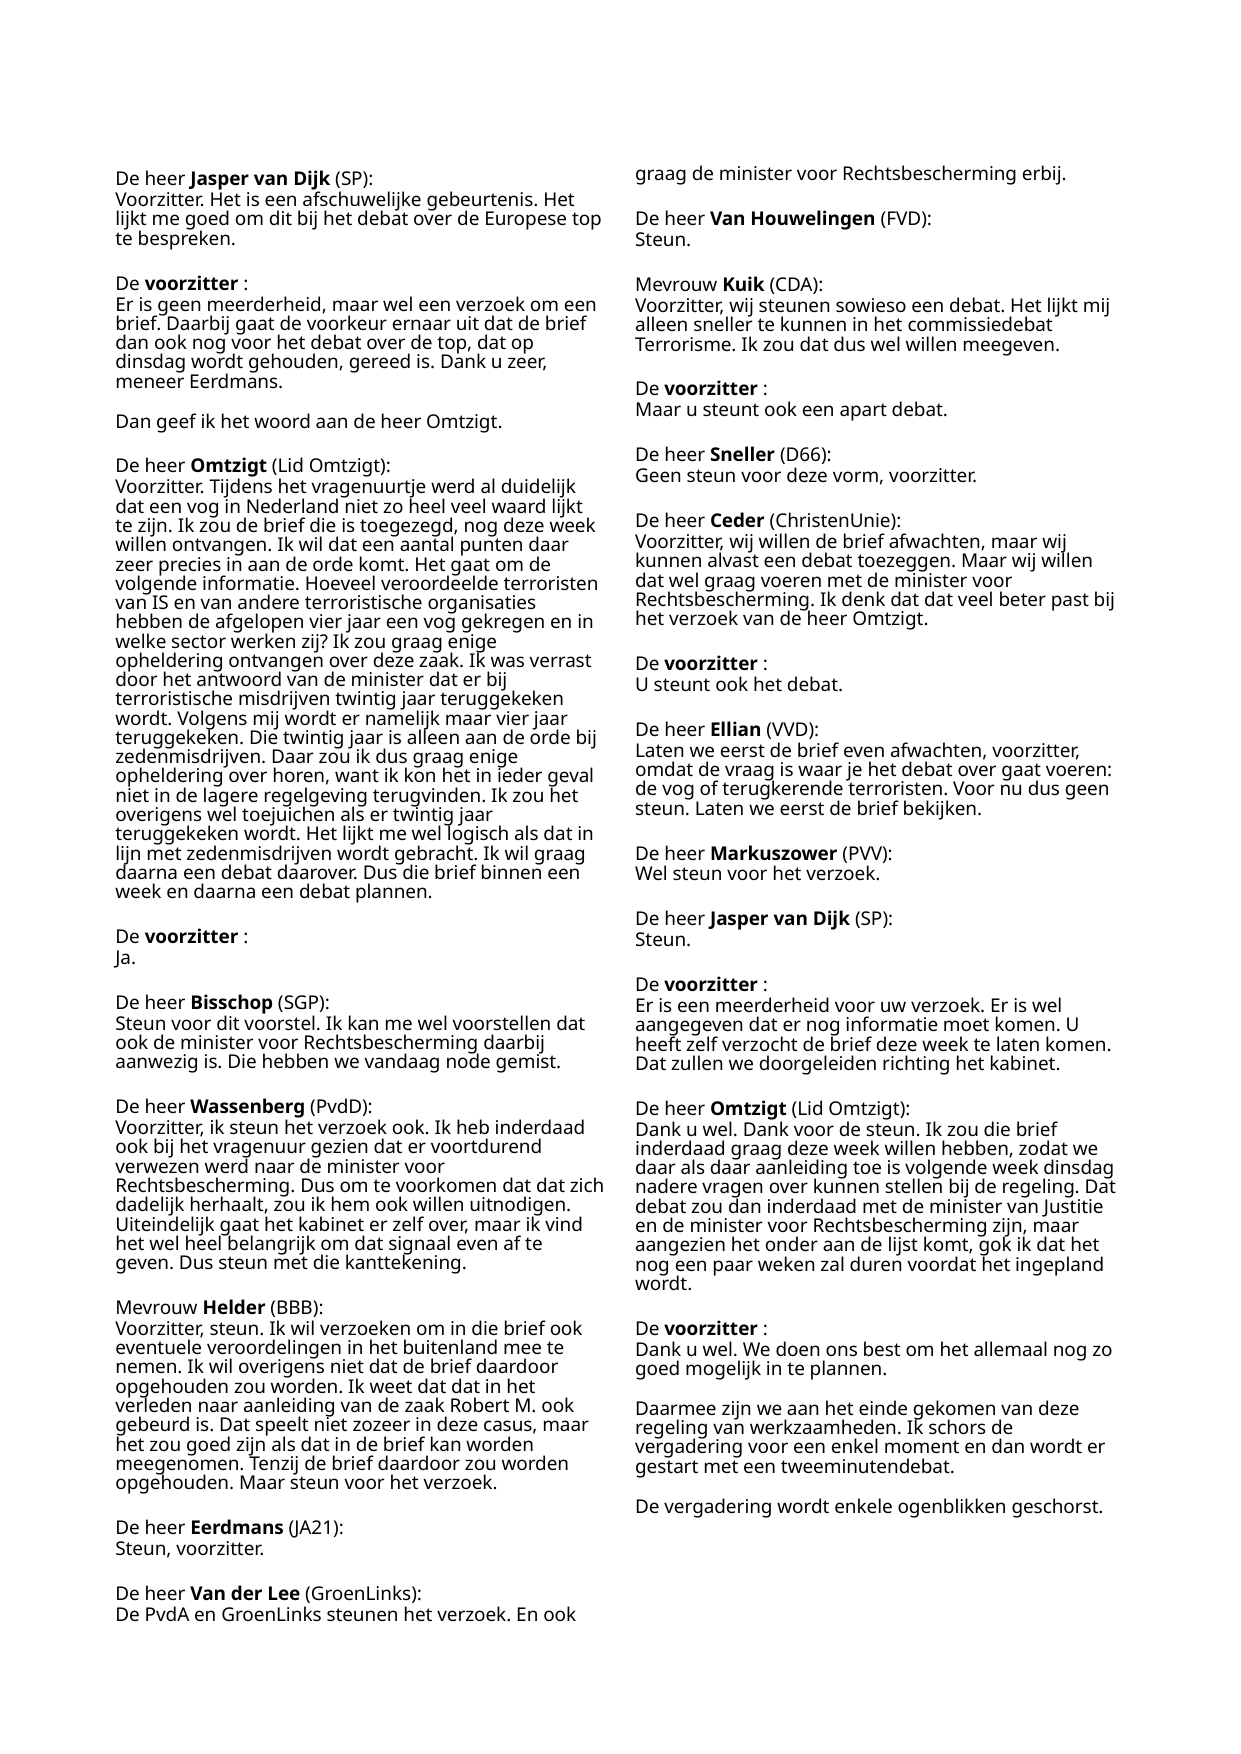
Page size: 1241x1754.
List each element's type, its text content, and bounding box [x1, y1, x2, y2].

text Voorzitter. Tijdens het vragenuurtje werd al duidelijk dat een vog in Nederland niet zo heel veel waard lijkt te zijn. Ik zou de brief die is toegezegd, nog deze week willen ontvangen. Ik wil dat een aantal punten daar zeer precies in aan de orde komt. Het gaat om de volgende informatie. Hoeveel veroordeelde terroristen van IS en van andere terroristische organisaties hebben de afgelopen vier jaar een vog gekregen en in welke sector werken zij? Ik zou graag enige opheldering ontvangen over deze zaak. Ik was verrast door het antwoord van de minister dat er bij terroristische misdrijven twintig jaar teruggekeken wordt. Volgens mij wordt er namelijk maar vier jaar teruggekeken. Die twintig jaar is alleen aan de orde bij zedenmisdrijven. Daar zou ik dus graag enige opheldering over horen, want ik kon het in ieder geval niet in de lagere regelgeving terugvinden. Ik zou het overigens wel toejuichen als er twintig jaar teruggekeken wordt. Het lijkt me wel logisch als dat in lijn met zedenmisdrijven wordt gebracht. Ik wil graag daarna een debat daarover. Dus die brief binnen een week en daarna een debat plannen. [115, 478, 605, 902]
text Daarmee zijn we aan het einde gekomen van deze regeling van werkzaamheden. Ik schors de vergadering voor een enkel moment en dan wordt er gestart met een tweeminutendebat. [635, 1400, 1125, 1477]
text Er is een meerderheid voor uw verzoek. Er is wel aangegeven dat er nog informatie moet komen. U heeft zelf verzocht de brief deze week te laten komen. Dat zullen we doorgeleiden richting het kabinet. [635, 997, 1125, 1074]
text De voorzitter : [635, 1315, 1125, 1341]
text De voorzitter : [635, 376, 1125, 401]
text Dan geef ik het woord aan de heer Omtzigt. [115, 413, 605, 432]
text De voorzitter : [115, 923, 605, 949]
text graag de minister voor Rechtsbescherming erbij. [635, 165, 1125, 184]
text De heer Ceder (ChristenUnie): [635, 507, 1125, 533]
text De heer Omtzigt (Lid Omtzigt): [635, 1095, 1125, 1121]
text Steun, voorzitter. [115, 1540, 605, 1559]
text Mevrouw Kuik (CDA): [635, 271, 1125, 297]
text Steun. [635, 231, 1125, 250]
text De voorzitter : [635, 650, 1125, 676]
text De heer Van Houwelingen (FVD): [635, 205, 1125, 231]
text De heer Markuszower (PVV): [635, 840, 1125, 865]
text Voorzitter, ik steun het verzoek ook. Ik heb inderdaad ook bij het vragenuur gezien dat er voortdurend verwezen werd naar de minister voor Rechtsbescherming. Dus om te voorkomen dat dat zich dadelijk herhaalt, zou ik hem ook willen uitnodigen. Uiteindelijk gaat het kabinet er zelf over, maar ik vind het wel heel belangrijk om dat signaal even af te geven. Dus steun met die kanttekening. [115, 1119, 605, 1273]
text De PvdA en GroenLinks steunen het verzoek. En ook [115, 1606, 605, 1625]
text De heer Eerdmans (JA21): [115, 1514, 605, 1540]
text De heer Van der Lee (GroenLinks): [115, 1580, 605, 1606]
text Er is geen meerderheid, maar wel een verzoek om een brief. Daarbij gaat de voorkeur ernaar uit dat de brief dan ook nog voor het debat over de top, dat op dinsdag wordt gehouden, gereed is. Dank u zeer, meneer Eerdmans. [115, 296, 605, 392]
text Steun. [635, 931, 1125, 951]
text Dank u wel. Dank voor de steun. Ik zou die brief inderdaad graag deze week willen hebben, zodat we daar als daar aanleiding toe is volgende week dinsdag nadere vragen over kunnen stellen bij de regeling. Dat debat zou dan inderdaad met de minister van Justitie en de minister voor Rechtsbescherming zijn, maar aangezien het onder aan de lijst komt, gok ik dat het nog een paar weken zal duren voordat het ingepland wordt. [635, 1121, 1125, 1294]
text Voorzitter, wij willen de brief afwachten, maar wij kunnen alvast een debat toezeggen. Maar wij willen dat wel graag voeren met de minister voor Rechtsbescherming. Ik denk dat dat veel beter past bij het verzoek van de heer Omtzigt. [635, 533, 1125, 629]
text Laten we eerst de brief even afwachten, voorzitter, omdat de vraag is waar je het debat over gaat voeren: de vog of terugkerende terroristen. Voor nu dus geen steun. Laten we eerst de brief bekijken. [635, 742, 1125, 819]
text De heer Jasper van Dijk (SP): [115, 165, 605, 191]
text Geen steun voor deze vorm, voorzitter. [635, 467, 1125, 486]
text U steunt ook het debat. [635, 676, 1125, 695]
text Ja. [115, 949, 605, 968]
text De heer Sneller (D66): [635, 441, 1125, 467]
text Wel steun voor het verzoek. [635, 865, 1125, 885]
text Voorzitter, wij steunen sowieso een debat. Het lijkt mij alleen sneller te kunnen in het commissiedebat Terrorisme. Ik zou dat dus wel willen meegeven. [635, 297, 1125, 355]
text Mevrouw Helder (BBB): [115, 1294, 605, 1320]
text De heer Wassenberg (PvdD): [115, 1093, 605, 1119]
text De heer Omtzigt (Lid Omtzigt): [115, 453, 605, 478]
text De heer Jasper van Dijk (SP): [635, 906, 1125, 931]
text De heer Bisschop (SGP): [115, 989, 605, 1015]
text Maar u steunt ook een apart debat. [635, 401, 1125, 421]
text De voorzitter : [635, 971, 1125, 997]
text Dank u wel. We doen ons best om het allemaal nog zo goed mogelijk in te plannen. [635, 1341, 1125, 1379]
text Steun voor dit voorstel. Ik kan me wel voorstellen dat ook de minister voor Rechtsbescherming daarbij aanwezig is. Die hebben we vandaag node gemist. [115, 1015, 605, 1073]
text Voorzitter. Het is een afschuwelijke gebeurtenis. Het lijkt me goed om dit bij het debat over de Europese top te bespreken. [115, 191, 605, 249]
text De heer Ellian (VVD): [635, 716, 1125, 742]
text Voorzitter, steun. Ik wil verzoeken om in die brief ook eventuele veroordelingen in het buitenland mee te nemen. Ik wil overigens niet dat de brief daardoor opgehouden zou worden. Ik weet dat dat in het verleden naar aanleiding van de zaak Robert M. ook gebeurd is. Dat speelt niet zozeer in deze casus, maar het zou goed zijn als dat in de brief kan worden meegenomen. Tenzij de brief daardoor zou worden opgehouden. Maar steun voor het verzoek. [115, 1320, 605, 1493]
text De voorzitter : [115, 270, 605, 296]
text De vergadering wordt enkele ogenblikken geschorst. [635, 1498, 1125, 1517]
